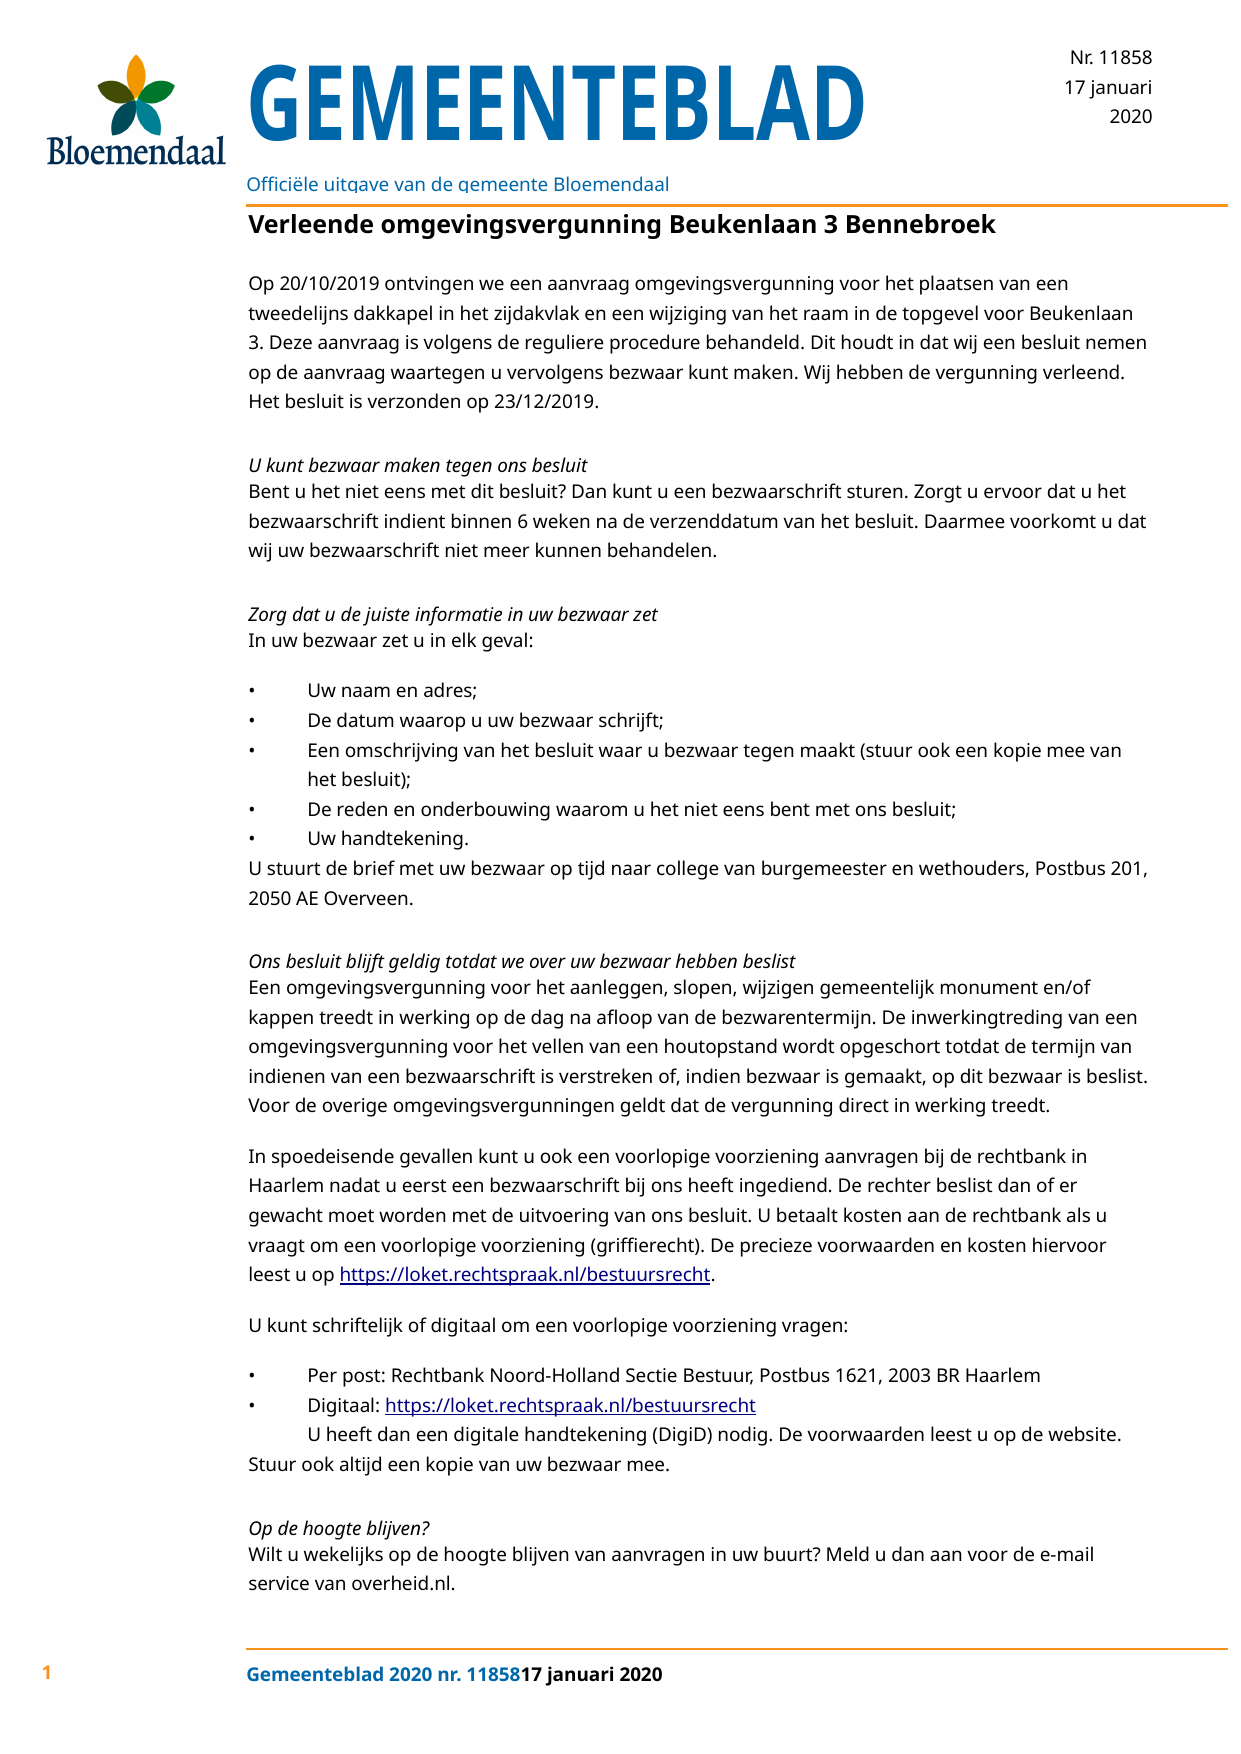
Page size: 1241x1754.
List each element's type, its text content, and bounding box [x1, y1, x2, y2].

text Ons besluit blijft geldig totdat we over uw bezwaar hebben beslist [248, 949, 1152, 974]
text U kunt schriftelijk of digitaal om een voorlopige voorziening vragen: [248, 1312, 1152, 1338]
text Verleende omgevingsvergunning Beukenlaan 3 Bennebroek [248, 207, 1152, 241]
text U kunt bezwaar maken tegen ons besluit [248, 453, 1152, 478]
text Op 20/10/2019 ontvingen we een aanvraag omgevingsvergunning voor het plaatsen van een tweedelijns dakkapel in het zijdakvlak en een wijziging van het raam in de topgevel voor Beukenlaan 3. Deze aanvraag is volgens de reguliere procedure behandeld. Dit houdt in dat wij een besluit nemen op de aanvraag waartegen u vervolgens bezwaar kunt maken. Wij hebben de vergunning verleend. Het besluit is verzonden op 23/12/2019. [248, 270, 1152, 414]
list Digitaal: https://loket.rechtspraak.nl/bestuursrecht [248, 1392, 1152, 1418]
list Uw handtekening. [248, 826, 1152, 851]
text U stuurt de brief met uw bezwaar op tijd naar college van burgemeester en wethouders, Postbus 201, 2050 AE Overveen. [248, 855, 1152, 910]
text Een omgevingsvergunning voor het aanleggen, slopen, wijzigen gemeentelijk monument en/of kappen treedt in werking op de dag na afloop van de bezwarentermijn. De inwerkingtreding van een omgevingsvergunning voor het vellen van een houtopstand wordt opgeschort totdat de termijn van indienen van een bezwaarschrift is verstreken of, indien bezwaar is gemaakt, op dit bezwaar is beslist. Voor de overige omgevingsvergunningen geldt dat de vergunning direct in werking treedt. [248, 974, 1152, 1118]
list U heeft dan een digitale handtekening (DigiD) nodig. De voorwaarden leest u op de website. [248, 1421, 1152, 1447]
list Een omschrijving van het besluit waar u bezwaar tegen maakt (stuur ook een kopie mee van het besluit); [248, 737, 1152, 792]
text Wilt u wekelijks op de hoogte blijven van aanvragen in uw buurt? Meld u dan aan voor de e-mail service van overheid.nl. [248, 1541, 1152, 1596]
text In uw bezwaar zet u in elk geval: [248, 627, 1152, 653]
list De datum waarop u uw bezwaar schrijft; [248, 707, 1152, 733]
text Op de hoogte blijven? [248, 1515, 1152, 1541]
list De reden en onderbouwing waarom u het niet eens bent met ons besluit; [248, 796, 1152, 822]
list Uw naam en adres; [248, 678, 1152, 703]
list Per post: Rechtbank Noord-Holland Sectie Bestuur, Postbus 1621, 2003 BR Haarlem [248, 1362, 1152, 1388]
picture [41, 47, 231, 172]
text Stuur ook altijd een kopie van uw bezwaar mee. [248, 1451, 1152, 1477]
text In spoedeisende gevallen kunt u ook een voorlopige voorziening aanvragen bij de rechtbank in Haarlem nadat u eerst een bezwaarschrift bij ons heeft ingediend. De rechter beslist dan of er gewacht moet worden met de uitvoering van ons besluit. U betaalt kosten aan de rechtbank als u vraagt om een voorlopige voorziening (griffierecht). De precieze voorwaarden en kosten hiervoor leest u op https://loket.rechtspraak.nl/bestuursrecht. [248, 1143, 1152, 1287]
text Bent u het niet eens met dit besluit? Dan kunt u een bezwaarschrift sturen. Zorgt u ervoor dat u het bezwaarschrift indient binnen 6 weken na de verzenddatum van het besluit. Daarmee voorkomt u dat wij uw bezwaarschrift niet meer kunnen behandelen. [248, 478, 1152, 563]
text Zorg dat u de juiste informatie in uw bezwaar zet [248, 601, 1152, 627]
